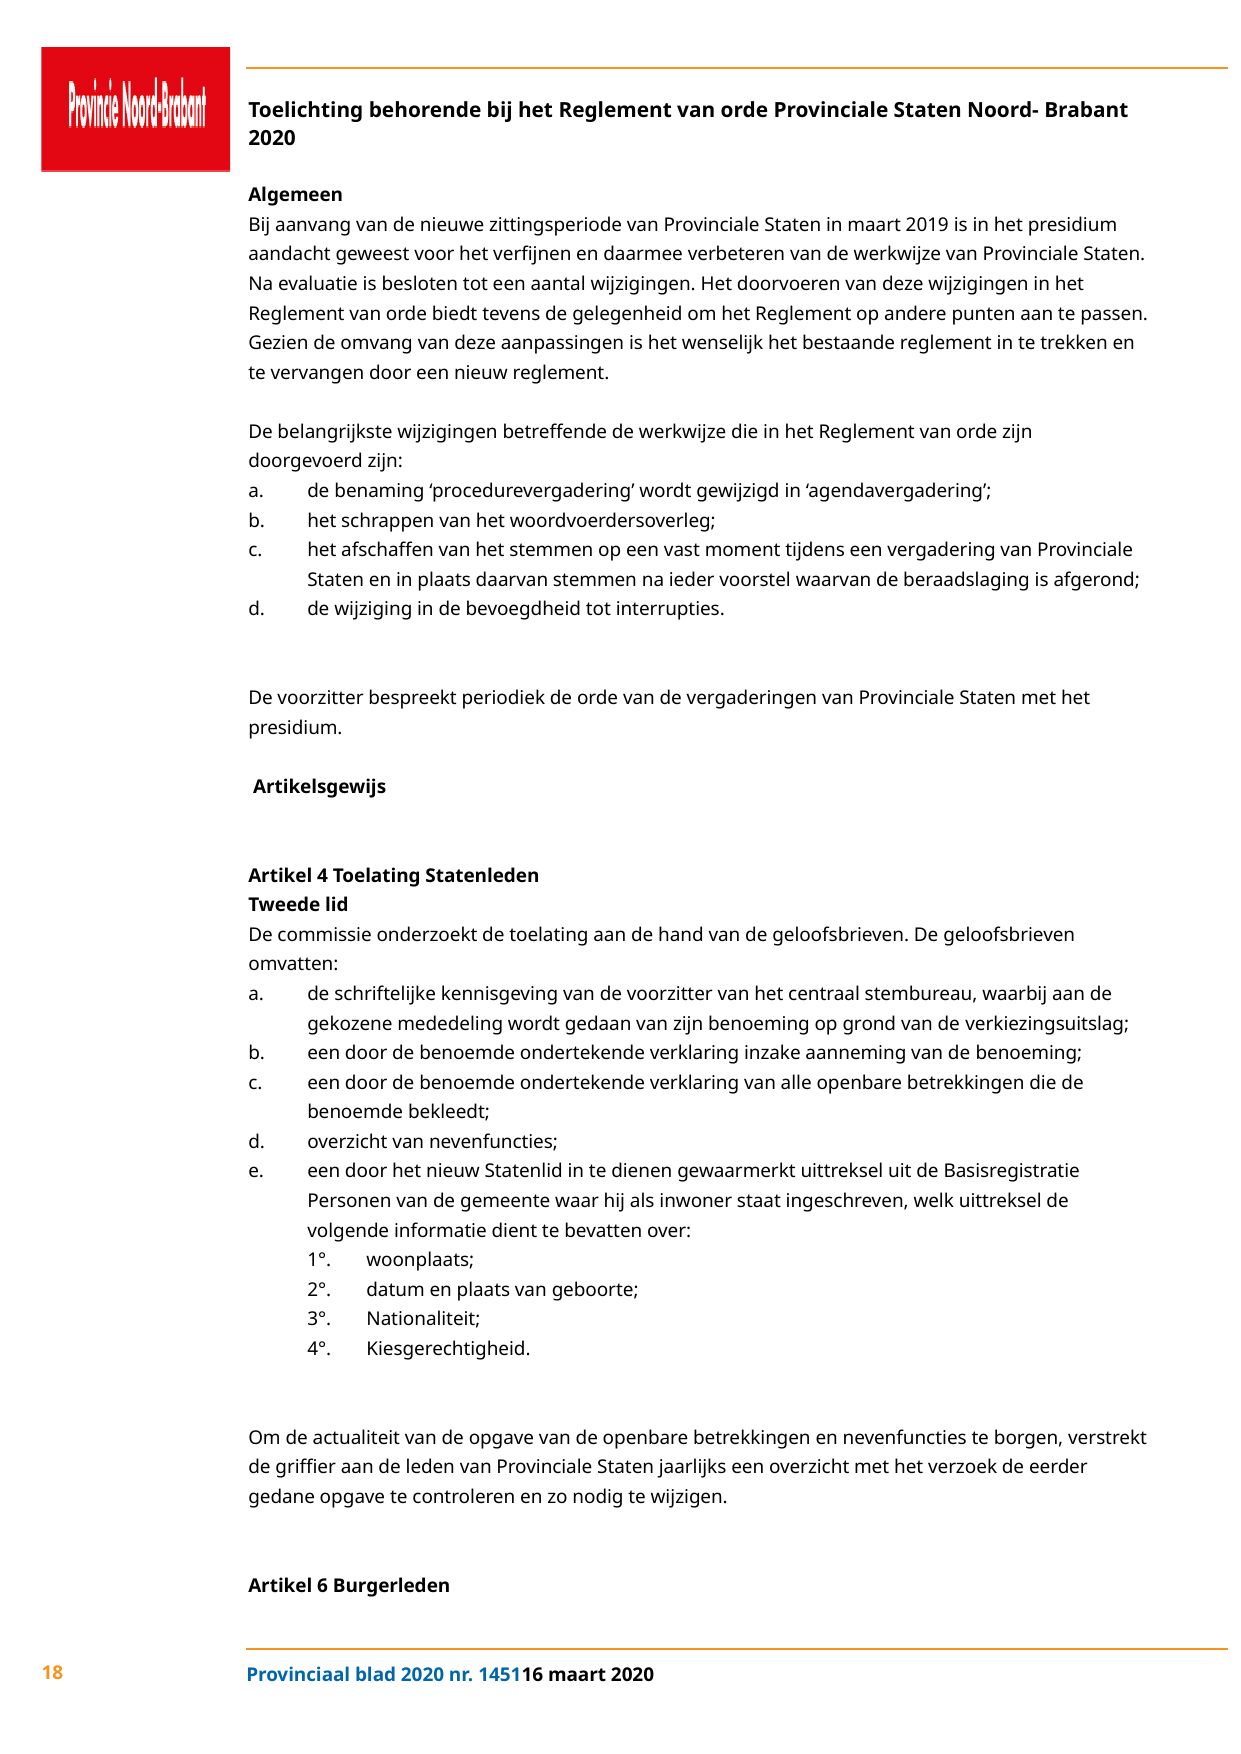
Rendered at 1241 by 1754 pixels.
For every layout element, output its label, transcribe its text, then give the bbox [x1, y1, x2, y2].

list Nationaliteit; [307, 1306, 1152, 1331]
list overzicht van nevenfuncties; [248, 1128, 1152, 1154]
list de schriftelijke kennisgeving van de voorzitter van het centraal stembureau, waarbij aan de gekozene mededeling wordt gedaan van zijn benoeming op grond van de verkiezingsuitslag; [248, 980, 1152, 1035]
list het schrappen van het woordvoerdersoverleg; [248, 507, 1152, 532]
text Tweede lid [248, 891, 1152, 917]
list een door de benoemde ondertekende verklaring van alle openbare betrekkingen die de benoemde bekleedt; [248, 1069, 1152, 1124]
text De commissie onderzoekt de toelating aan de hand van de geloofsbrieven. De geloofsbrieven omvatten: [248, 921, 1152, 976]
list de benaming ‘procedurevergadering’ wordt gewijzigd in ‘agendavergadering’; [248, 477, 1152, 503]
text Bij aanvang van de nieuwe zittingsperiode van Provinciale Staten in maart 2019 is in het presidium aandacht geweest voor het verfijnen en daarmee verbeteren van de werkwijze van Provinciale Staten. Na evaluatie is besloten tot een aantal wijzigingen. Het doorvoeren van deze wijzigingen in het Reglement van orde biedt tevens de gelegenheid om het Reglement op andere punten aan te passen. Gezien de omvang van deze aanpassingen is het wenselijk het bestaande reglement in te trekken en te vervangen door een nieuw reglement. [248, 211, 1152, 384]
text Toelichting behorende bij het Reglement van orde Provinciale Staten Noord- Brabant 2020 [248, 95, 1152, 152]
text De voorzitter bespreekt periodiek de orde van de vergaderingen van Provinciale Staten met het presidium. [248, 684, 1152, 739]
list woonplaats; [307, 1246, 1152, 1272]
text Artikel 6 Burgerleden [248, 1572, 1152, 1597]
list een door het nieuw Statenlid in te dienen gewaarmerkt uittreksel uit de Basisregistratie Personen van de gemeente waar hij als inwoner staat ingeschreven, welk uittreksel de volgende informatie dient te bevatten over: [248, 1158, 1152, 1242]
list datum en plaats van geboorte; [307, 1276, 1152, 1302]
text Algemeen [248, 181, 1152, 207]
text De belangrijkste wijzigingen betreffende de werkwijze die in het Reglement van orde zijn doorgevoerd zijn: [248, 418, 1152, 473]
list Kiesgerechtigheid. [307, 1335, 1152, 1361]
text Om de actualiteit van de opgave van de openbare betrekkingen en nevenfuncties te borgen, verstrekt de griffier aan de leden van Provinciale Staten jaarlijks een overzicht met het verzoek de eerder gedane opgave te controleren en zo nodig te wijzigen. [248, 1424, 1152, 1509]
list het afschaffen van het stemmen op een vast moment tijdens een vergadering van Provinciale Staten en in plaats daarvan stemmen na ieder voorstel waarvan de beraadslaging is afgerond; [248, 536, 1152, 592]
list een door de benoemde ondertekende verklaring inzake aanneming van de benoeming; [248, 1039, 1152, 1065]
picture [41, 47, 231, 172]
list de wijziging in de bevoegdheid tot interrupties. [248, 596, 1152, 621]
text Artikelsgewijs [248, 773, 1152, 799]
text Artikel 4 Toelating Statenleden [248, 862, 1152, 887]
